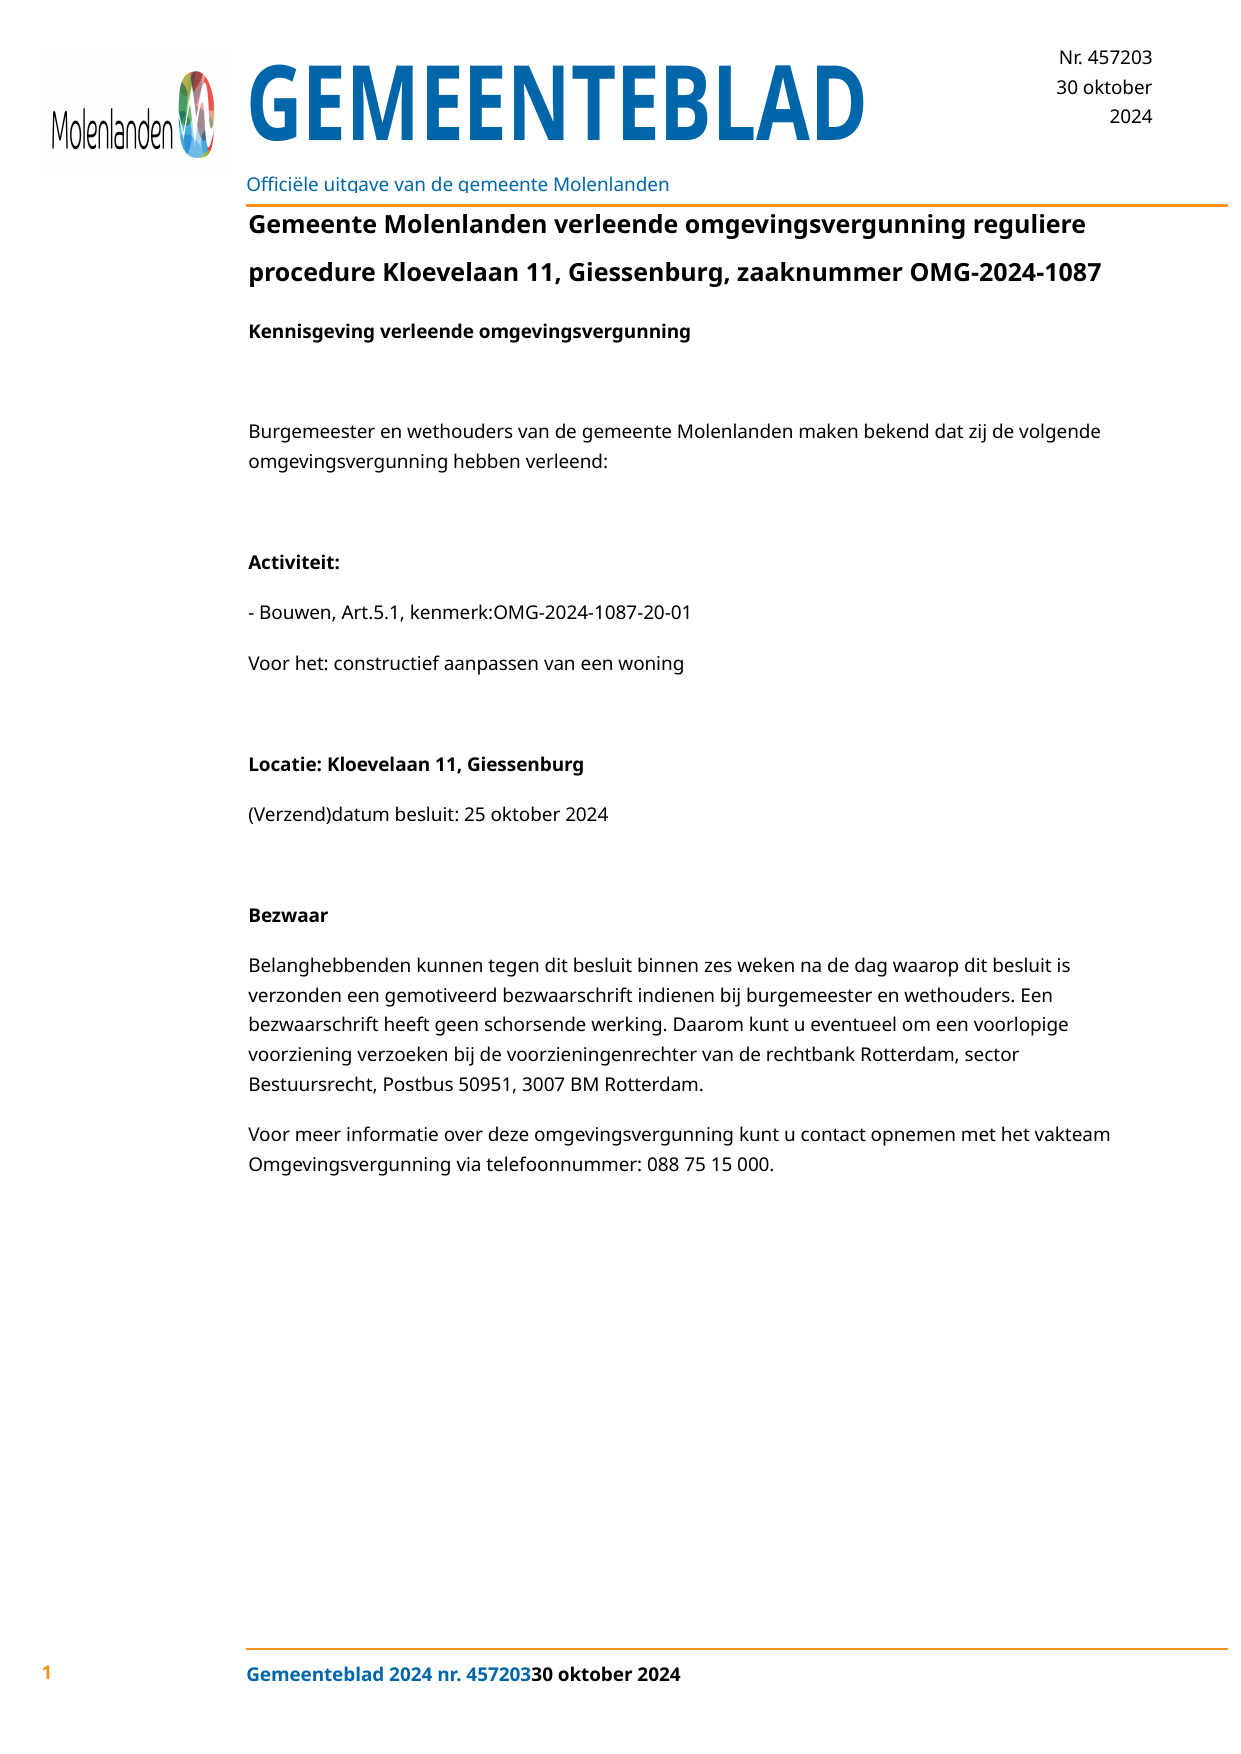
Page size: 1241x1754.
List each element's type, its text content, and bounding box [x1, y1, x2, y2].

text (Verzend)datum besluit: 25 oktober 2024 [248, 801, 1152, 827]
text Bezwaar [248, 902, 1152, 928]
text Locatie: Kloevelaan 11, Giessenburg [248, 751, 1152, 777]
text Activiteit: [248, 549, 1152, 575]
text Gemeente Molenlanden verleende omgevingsvergunning reguliere procedure Kloevelaan 11, Giessenburg, zaaknummer OMG-2024-1087 [248, 207, 1152, 288]
text Voor meer informatie over deze omgevingsvergunning kunt u contact opnemen met het vakteam Omgevingsvergunning via telefoonnummer: 088 75 15 000. [248, 1121, 1152, 1177]
text - Bouwen, Art.5.1, kenmerk:OMG-2024-1087-20-01 [248, 599, 1152, 625]
text Voor het: constructief aanpassen van een woning [248, 650, 1152, 676]
text Belanghebbenden kunnen tegen dit besluit binnen zes weken na de dag waarop dit besluit is verzonden een gemotiveerd bezwaarschrift indienen bij burgemeester en wethouders. Een bezwaarschrift heeft geen schorsende werking. Daarom kunt u eventueel om een voorlopige voorziening verzoeken bij de voorzieningenrechter van de rechtbank Rotterdam, sector Bestuursrecht, Postbus 50951, 3007 BM Rotterdam. [248, 952, 1152, 1097]
text Kennisgeving verleende omgevingsvergunning [248, 318, 1152, 344]
picture [41, 47, 231, 172]
text Burgemeester en wethouders van de gemeente Molenlanden maken bekend dat zij de volgende omgevingsvergunning hebben verleend: [248, 419, 1152, 474]
